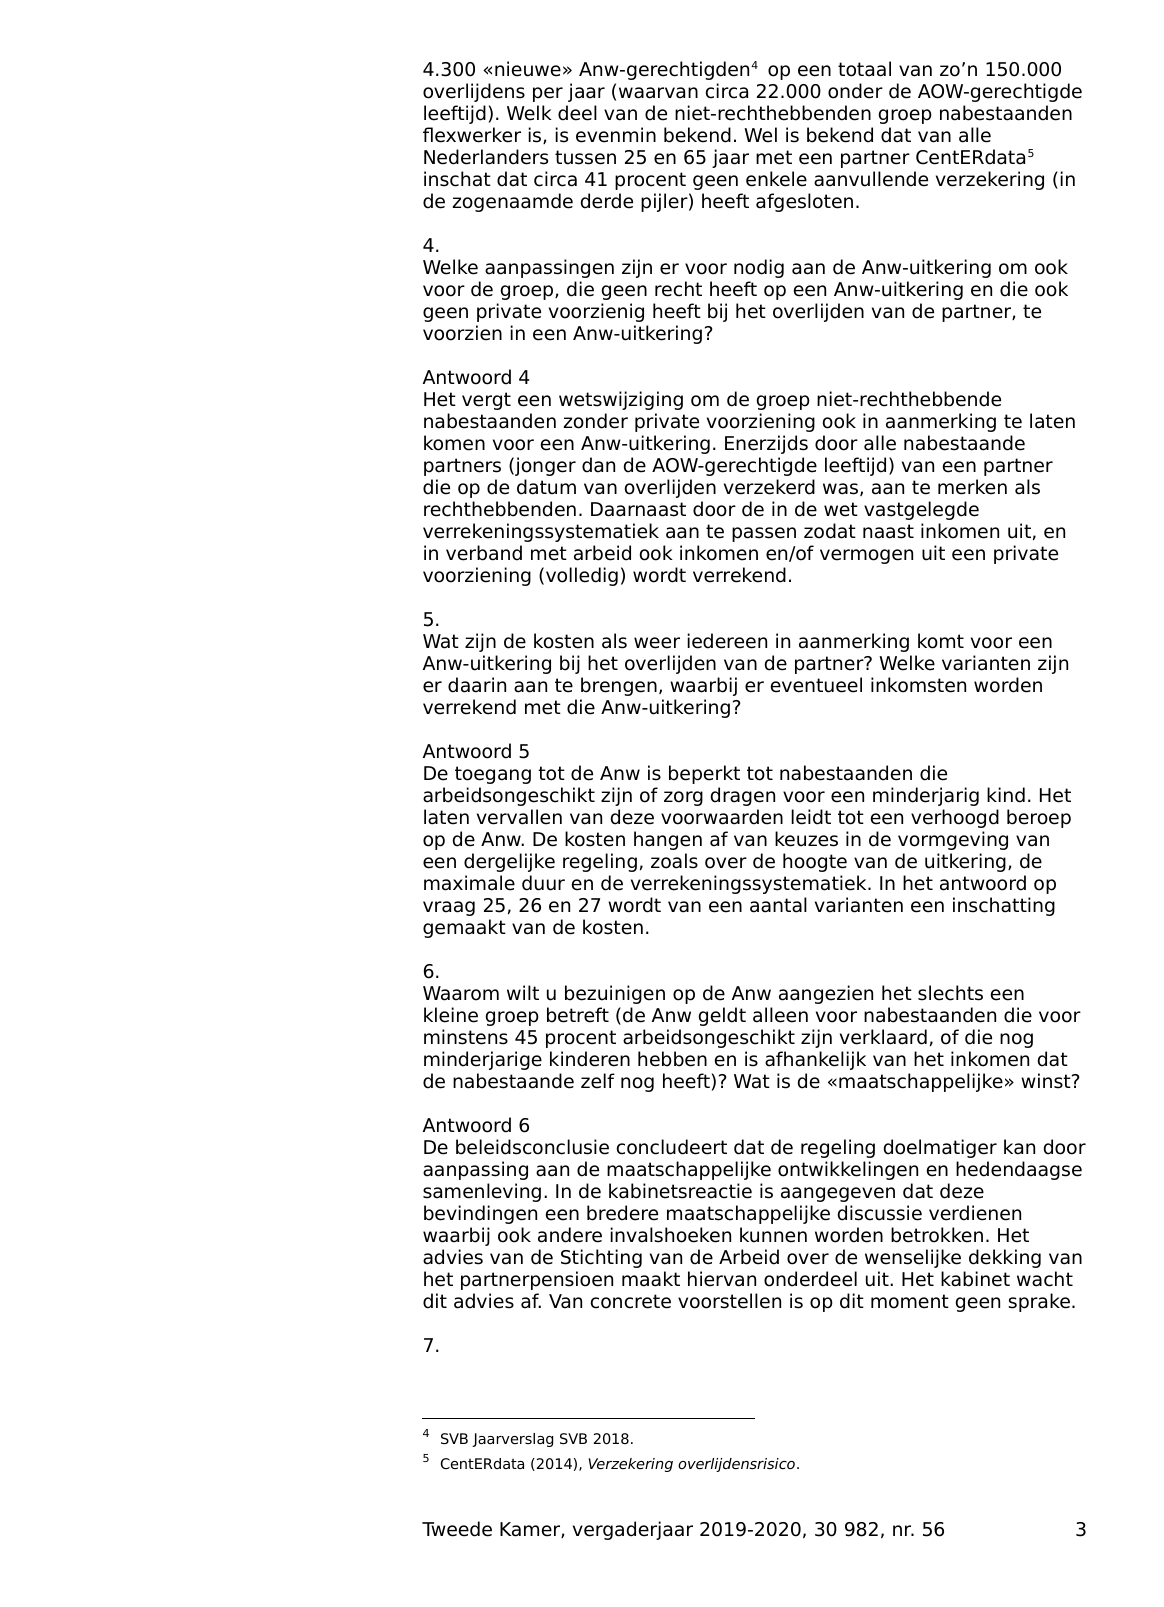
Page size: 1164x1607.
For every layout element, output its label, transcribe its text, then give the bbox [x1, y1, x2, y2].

text De beleidsconclusie concludeert dat de regeling doelmatiger kan door aanpassing aan de maatschappelijke ontwikkelingen en hedendaagse samenleving. In de kabinetsreactie is aangegeven dat deze bevindingen een bredere maatschappelijke discussie verdienen waarbij ook andere invalshoeken kunnen worden betrokken. Het advies van de Stichting van de Arbeid over de wenselijke dekking van het partnerpensioen maakt hiervan onderdeel uit. Het kabinet wacht dit advies af. Van concrete voorstellen is op dit moment geen sprake. [422, 1137, 1087, 1313]
text 7. [422, 1335, 1087, 1357]
text 4.300 «nieuwe» Anw-gerechtigden op een totaal van zo’n 150.000 overlijdens per jaar (waarvan circa 22.000 onder de AOW-gerechtigde leeftijd). Welk deel van de niet-rechthebbenden groep nabestaanden flexwerker is, is evenmin bekend. Wel is bekend dat van alle Nederlanders tussen 25 en 65 jaar met een partner CentERdata inschat dat circa 41 procent geen enkele aanvullende verzekering (in de zogenaamde derde pijler) heeft afgesloten. [422, 59, 1087, 213]
text Welke aanpassingen zijn er voor nodig aan de Anw-uitkering om ook voor de groep, die geen recht heeft op een Anw-uitkering en die ook geen private voorzienig heeft bij het overlijden van de partner, te voorzien in een Anw-uitkering? [422, 257, 1087, 345]
text Wat zijn de kosten als weer iedereen in aanmerking komt voor een Anw-uitkering bij het overlijden van de partner? Welke varianten zijn er daarin aan te brengen, waarbij er eventueel inkomsten worden verrekend met die Anw-uitkering? [422, 631, 1087, 719]
text 4. [422, 235, 1087, 257]
text Antwoord 6 [422, 1115, 1087, 1137]
text Het vergt een wetswijziging om de groep niet-rechthebbende nabestaanden zonder private voorziening ook in aanmerking te laten komen voor een Anw-uitkering. Enerzijds door alle nabestaande partners (jonger dan de AOW-gerechtigde leeftijd) van een partner die op de datum van overlijden verzekerd was, aan te merken als rechthebbenden. Daarnaast door de in de wet vastgelegde verrekeningssystematiek aan te passen zodat naast inkomen uit, en in verband met arbeid ook inkomen en/of vermogen uit een private voorziening (volledig) wordt verrekend. [422, 389, 1087, 587]
text Antwoord 4 [422, 367, 1087, 389]
text Waarom wilt u bezuinigen op de Anw aangezien het slechts een kleine groep betreft (de Anw geldt alleen voor nabestaanden die voor minstens 45 procent arbeidsongeschikt zijn verklaard, of die nog minderjarige kinderen hebben en is afhankelijk van het inkomen dat de nabestaande zelf nog heeft)? Wat is de «maatschappelijke» winst? [422, 983, 1087, 1093]
text CentERdata (2014), Verzekering overlijdensrisico. [422, 1452, 1087, 1474]
text SVB Jaarverslag SVB 2018. [422, 1427, 1087, 1449]
text Antwoord 5 [422, 741, 1087, 763]
text 5. [422, 609, 1087, 631]
text 6. [422, 961, 1087, 983]
text De toegang tot de Anw is beperkt tot nabestaanden die arbeidsongeschikt zijn of zorg dragen voor een minderjarig kind. Het laten vervallen van deze voorwaarden leidt tot een verhoogd beroep op de Anw. De kosten hangen af van keuzes in de vormgeving van een dergelijke regeling, zoals over de hoogte van de uitkering, de maximale duur en de verrekeningssystematiek. In het antwoord op vraag 25, 26 en 27 wordt van een aantal varianten een inschatting gemaakt van de kosten. [422, 763, 1087, 939]
